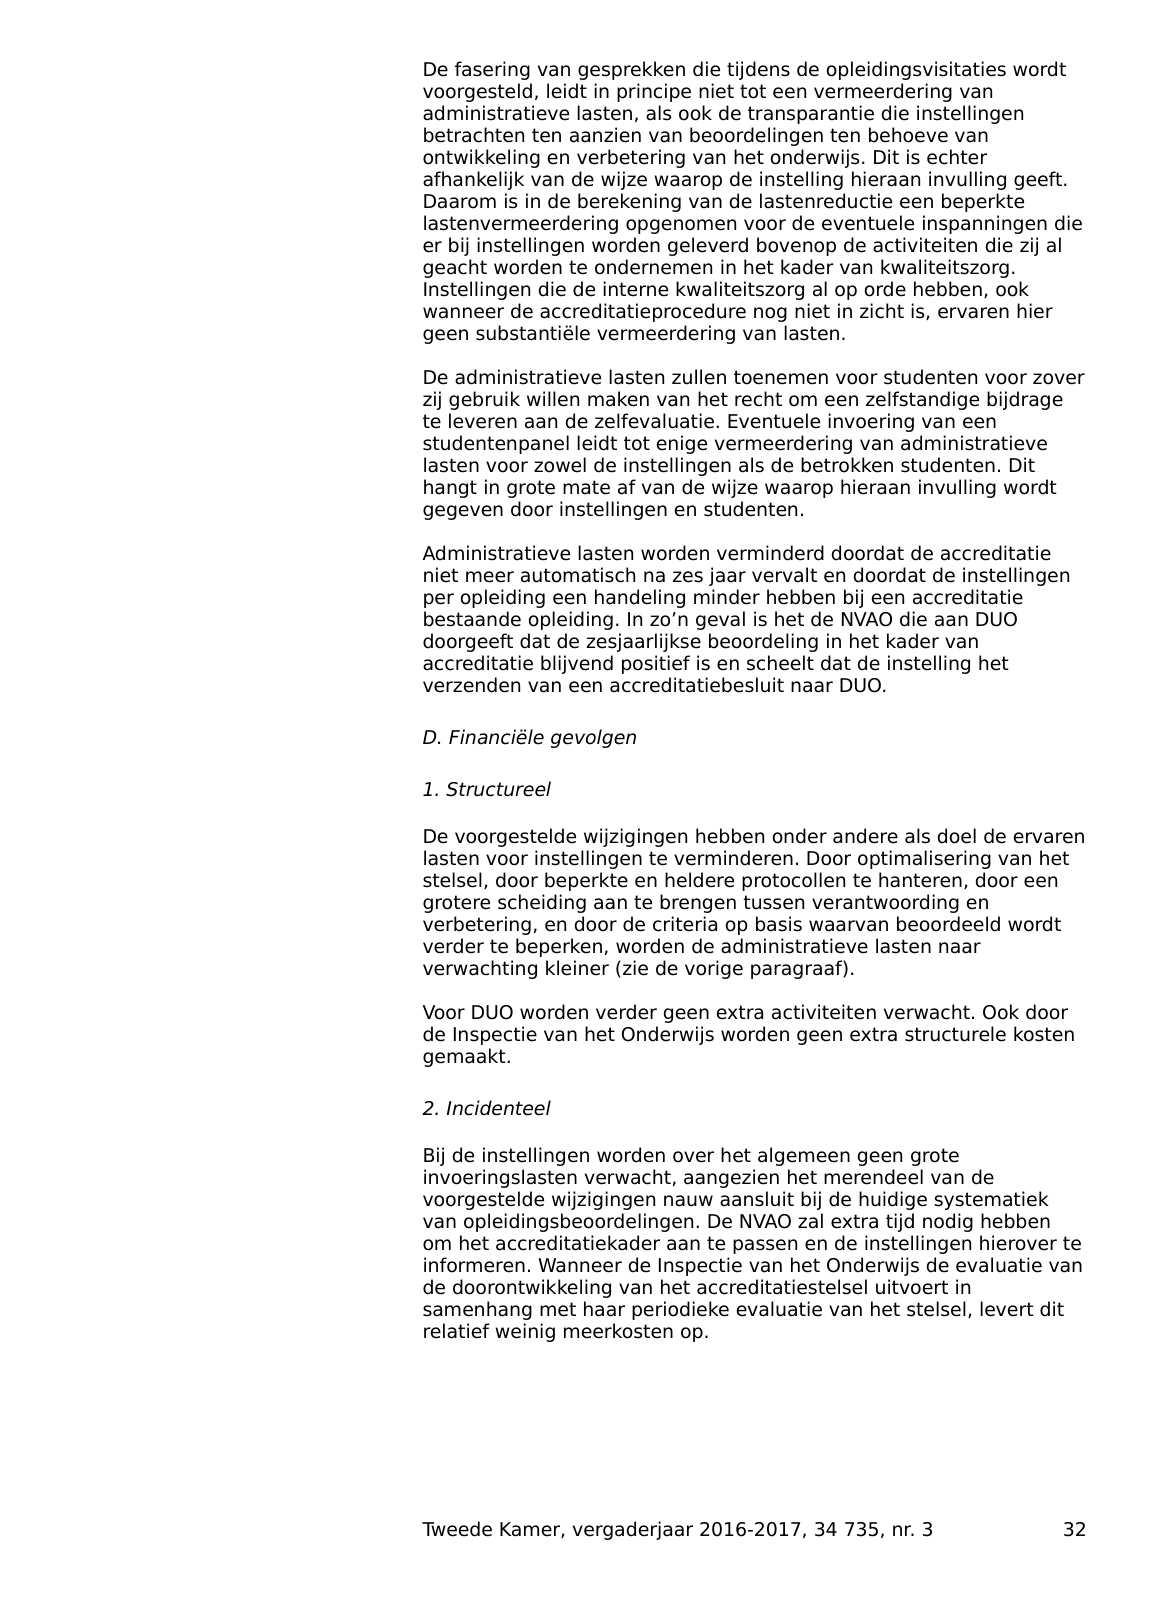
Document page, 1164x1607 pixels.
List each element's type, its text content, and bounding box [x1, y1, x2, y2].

text De administratieve lasten zullen toenemen voor studenten voor zover zij gebruik willen maken van het recht om een zelfstandige bijdrage te leveren aan de zelfevaluatie. Eventuele invoering van een studentenpanel leidt tot enige vermeerdering van administratieve lasten voor zowel de instellingen als de betrokken studenten. Dit hangt in grote mate af van de wijze waarop hieraan invulling wordt gegeven door instellingen en studenten. [422, 367, 1087, 521]
subtitle 2. Incidenteel [422, 1098, 1087, 1120]
text De voorgestelde wijzigingen hebben onder andere als doel de ervaren lasten voor instellingen te verminderen. Door optimalisering van het stelsel, door beperkte en heldere protocollen te hanteren, door een grotere scheiding aan te brengen tussen verantwoording en verbetering, en door de criteria op basis waarvan beoordeeld wordt verder te beperken, worden de administratieve lasten naar verwachting kleiner (zie de vorige paragraaf). [422, 826, 1087, 980]
text Bij de instellingen worden over het algemeen geen grote invoeringslasten verwacht, aangezien het merendeel van de voorgestelde wijzigingen nauw aansluit bij de huidige systematiek van opleidingsbeoordelingen. De NVAO zal extra tijd nodig hebben om het accreditatiekader aan te passen en de instellingen hierover te informeren. Wanneer de Inspectie van het Onderwijs de evaluatie van de doorontwikkeling van het accreditatiestelsel uitvoert in samenhang met haar periodieke evaluatie van het stelsel, levert dit relatief weinig meerkosten op. [422, 1145, 1087, 1343]
text De fasering van gesprekken die tijdens de opleidingsvisitaties wordt voorgesteld, leidt in principe niet tot een vermeerdering van administratieve lasten, als ook de transparantie die instellingen betrachten ten aanzien van beoordelingen ten behoeve van ontwikkeling en verbetering van het onderwijs. Dit is echter afhankelijk van de wijze waarop de instelling hieraan invulling geeft. Daarom is in de berekening van de lastenreductie een beperkte lastenvermeerdering opgenomen voor de eventuele inspanningen die er bij instellingen worden geleverd bovenop de activiteiten die zij al geacht worden te ondernemen in het kader van kwaliteitszorg. Instellingen die de interne kwaliteitszorg al op orde hebben, ook wanneer de accreditatieprocedure nog niet in zicht is, ervaren hier geen substantiële vermeerdering van lasten. [422, 59, 1087, 345]
subtitle D. Financiële gevolgen [422, 727, 1087, 749]
text Administratieve lasten worden verminderd doordat de accreditatie niet meer automatisch na zes jaar vervalt en doordat de instellingen per opleiding een handeling minder hebben bij een accreditatie bestaande opleiding. In zo’n geval is het de NVAO die aan DUO doorgeeft dat de zesjaarlijkse beoordeling in het kader van accreditatie blijvend positief is en scheelt dat de instelling het verzenden van een accreditatiebesluit naar DUO. [422, 543, 1087, 697]
text Voor DUO worden verder geen extra activiteiten verwacht. Ook door de Inspectie van het Onderwijs worden geen extra structurele kosten gemaakt. [422, 1002, 1087, 1068]
subtitle 1. Structureel [422, 779, 1087, 801]
